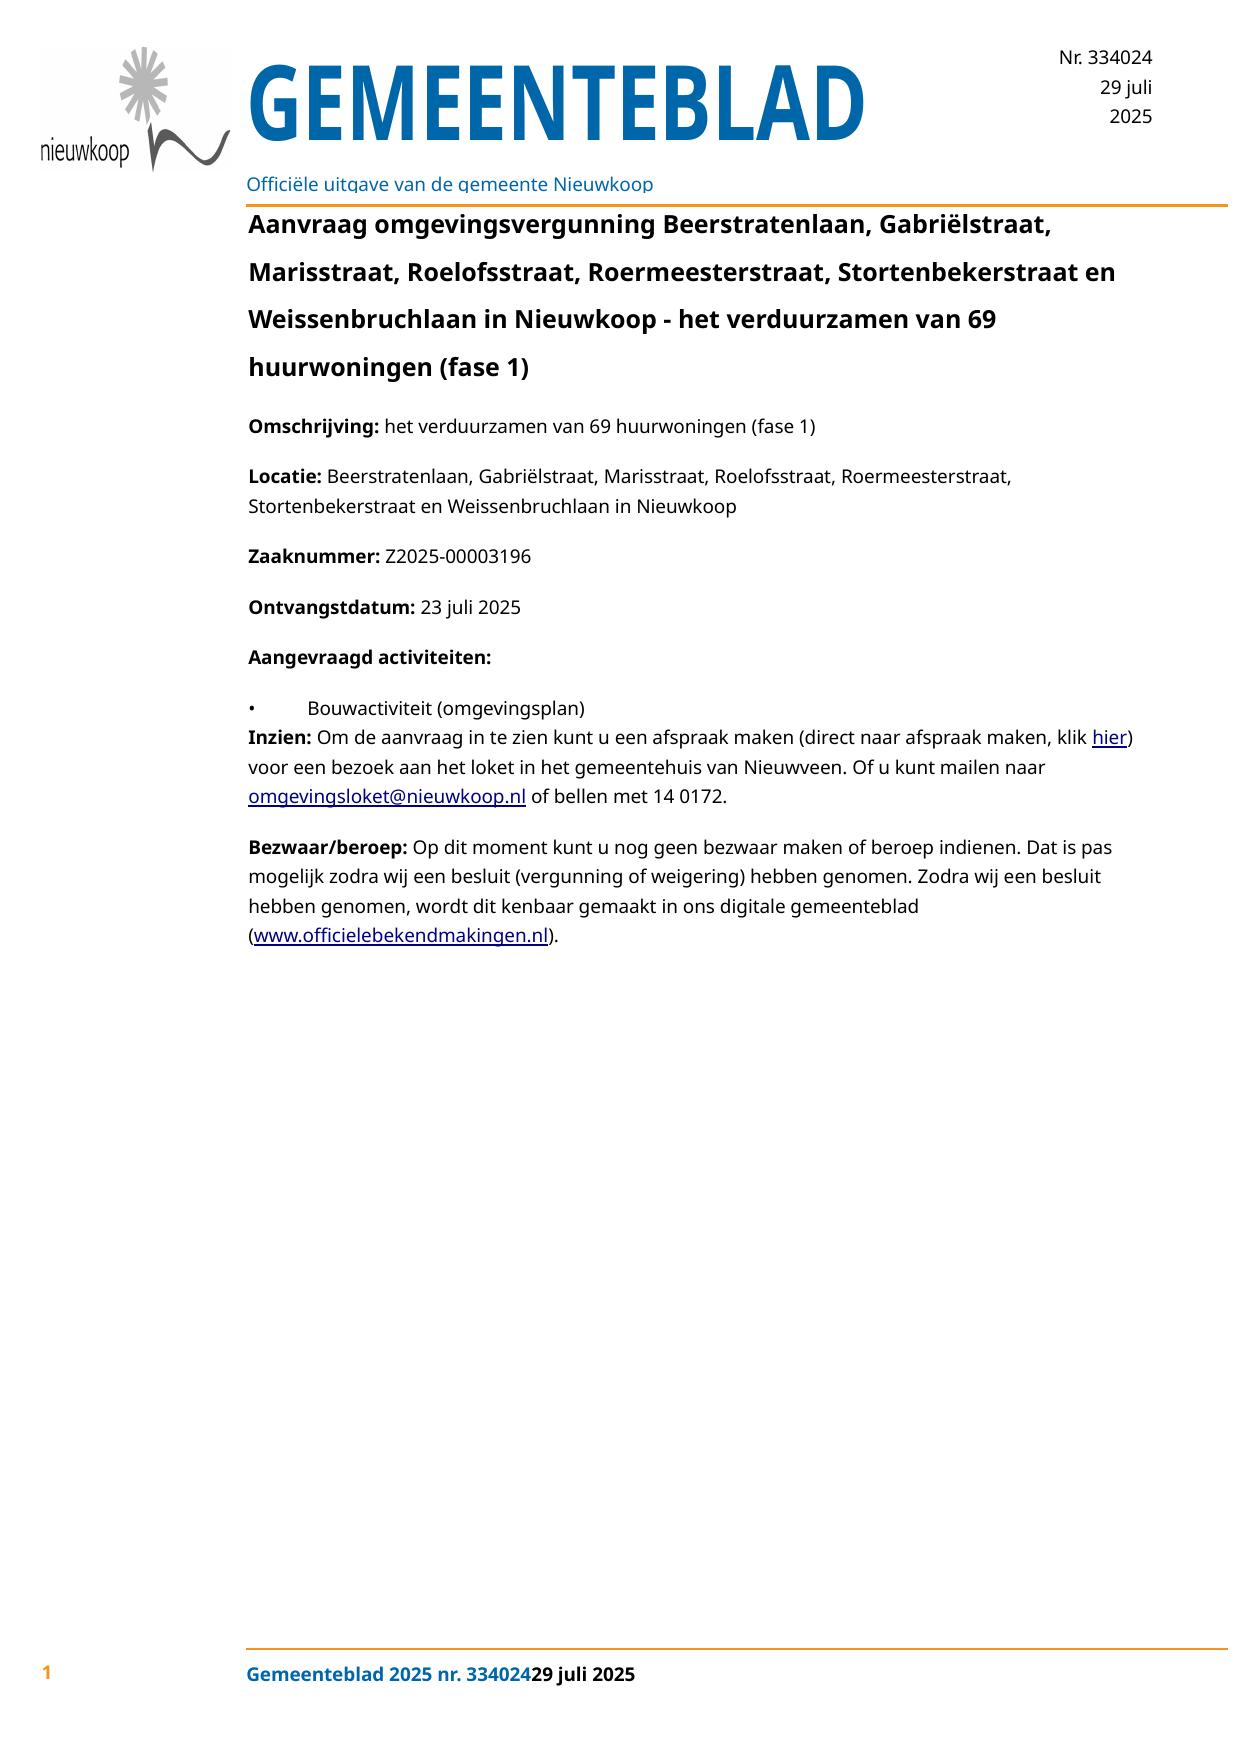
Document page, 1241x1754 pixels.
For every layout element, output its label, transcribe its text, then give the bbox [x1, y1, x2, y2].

text Aanvraag omgevingsvergunning Beerstratenlaan, Gabriëlstraat, Marisstraat, Roelofsstraat, Roermeesterstraat, Stortenbekerstraat en Weissenbruchlaan in Nieuwkoop - het verduurzamen van 69 huurwoningen (fase 1) [248, 207, 1152, 384]
text Locatie: Beerstratenlaan, Gabriëlstraat, Marisstraat, Roelofsstraat, Roermeesterstraat, Stortenbekerstraat en Weissenbruchlaan in Nieuwkoop [248, 463, 1152, 519]
list Bouwactiviteit (omgevingsplan) [248, 695, 1152, 721]
picture [41, 47, 231, 172]
text Zaaknummer: Z2025-00003196 [248, 543, 1152, 569]
text Aangevraagd activiteiten: [248, 644, 1152, 670]
text Inzien: Om de aanvraag in te zien kunt u een afspraak maken (direct naar afspraak maken, klik hier) voor een bezoek aan het loket in het gemeentehuis van Nieuwveen. Of u kunt mailen naar omgevingsloket@nieuwkoop.nl of bellen met 14 0172. [248, 724, 1152, 809]
text Omschrijving: het verduurzamen van 69 huurwoningen (fase 1) [248, 413, 1152, 439]
text Bezwaar/beroep: Op dit moment kunt u nog geen bezwaar maken of beroep indienen. Dat is pas mogelijk zodra wij een besluit (vergunning of weigering) hebben genomen. Zodra wij een besluit hebben genomen, wordt dit kenbaar gemaakt in ons digitale gemeenteblad (www.officielebekendmakingen.nl). [248, 834, 1152, 948]
text Ontvangstdatum: 23 juli 2025 [248, 594, 1152, 620]
